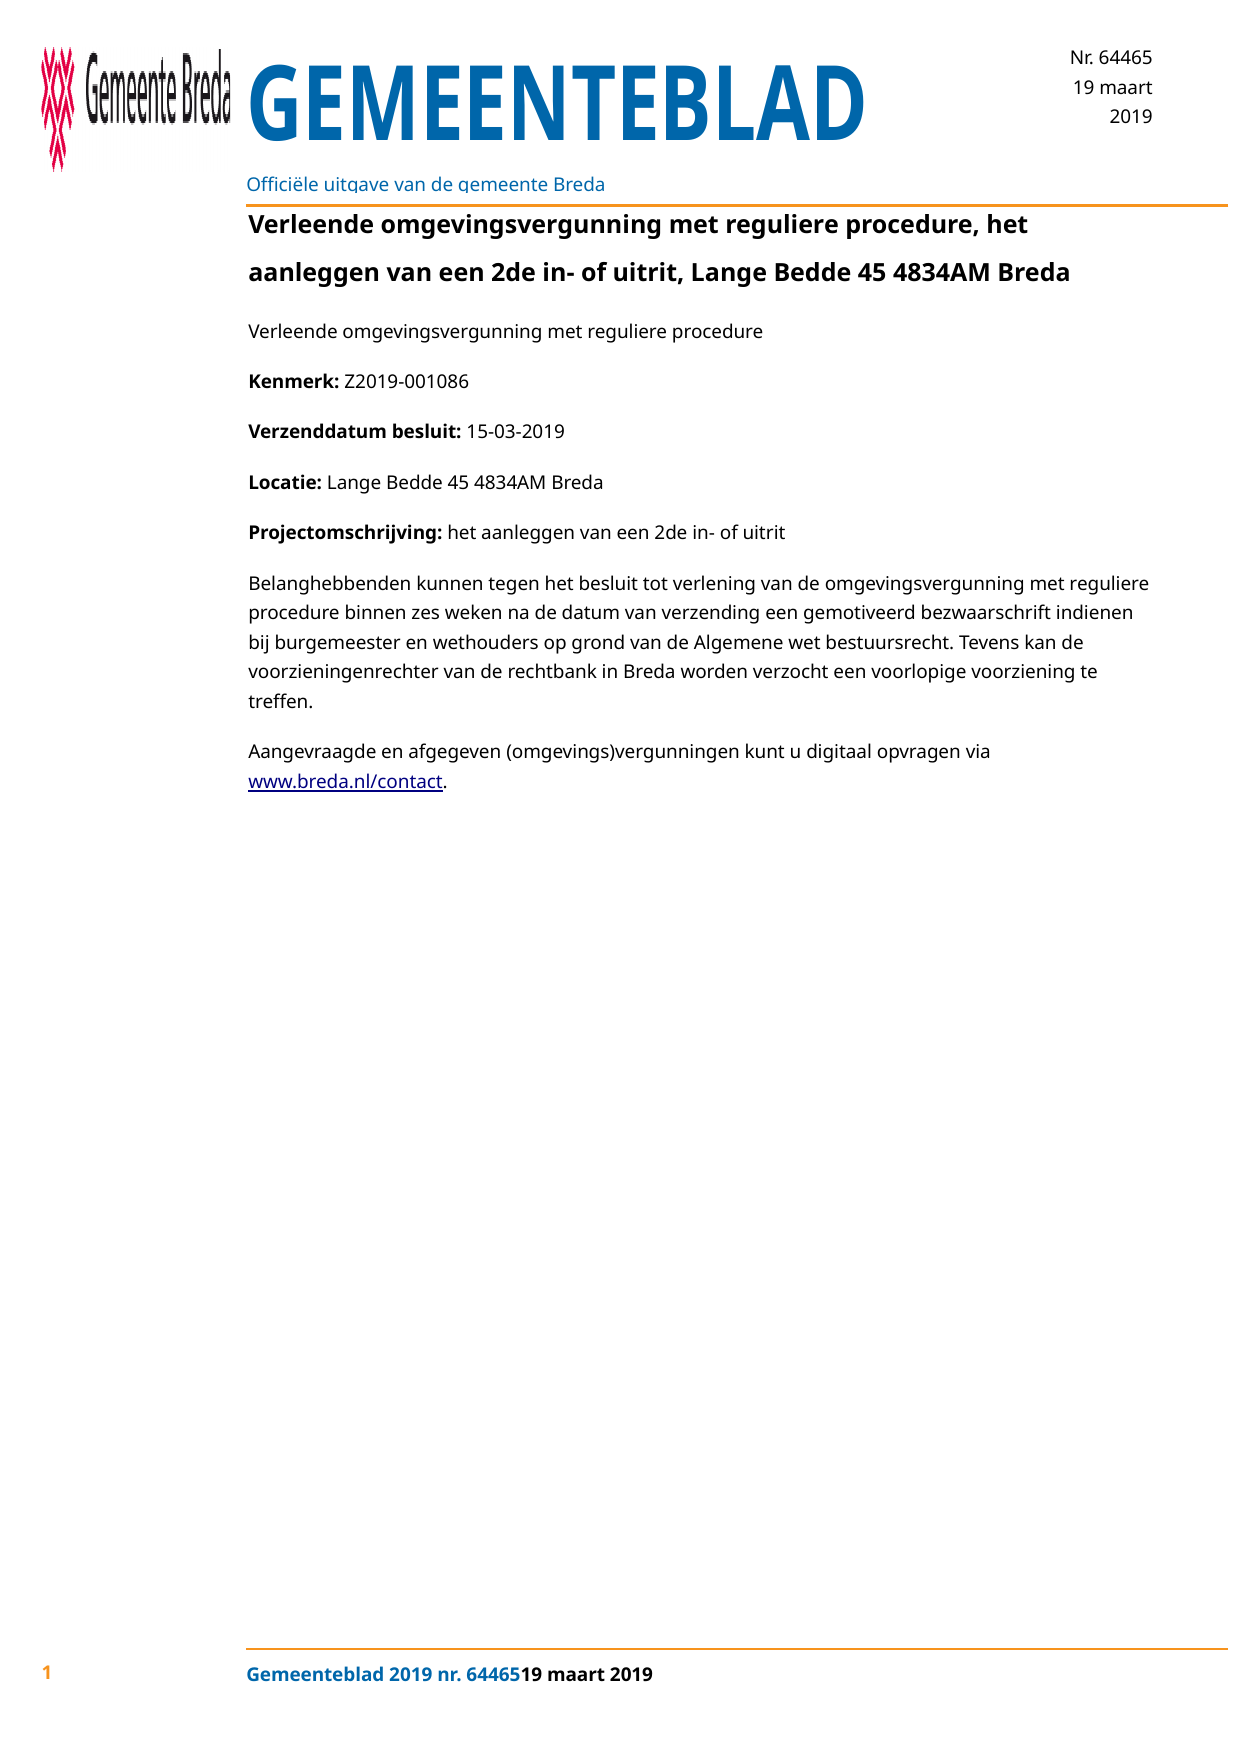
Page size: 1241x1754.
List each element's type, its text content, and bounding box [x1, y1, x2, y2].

text Locatie: Lange Bedde 45 4834AM Breda [248, 469, 1152, 495]
text Kenmerk: Z2019-001086 [248, 368, 1152, 394]
text Belanghebbenden kunnen tegen het besluit tot verlening van de omgevingsvergunning met reguliere procedure binnen zes weken na de datum van verzending een gemotiveerd bezwaarschrift indienen bij burgemeester en wethouders op grond van de Algemene wet bestuursrecht. Tevens kan de voorzieningenrechter van de rechtbank in Breda worden verzocht een voorlopige voorziening te treffen. [248, 570, 1152, 714]
text Projectomschrijving: het aanleggen van een 2de in- of uitrit [248, 519, 1152, 545]
text Verleende omgevingsvergunning met reguliere procedure, het aanleggen van een 2de in- of uitrit, Lange Bedde 45 4834AM Breda [248, 207, 1152, 288]
text Verleende omgevingsvergunning met reguliere procedure [248, 318, 1152, 344]
text Aangevraagde en afgegeven (omgevings)vergunningen kunt u digitaal opvragen via www.breda.nl/contact. [248, 739, 1152, 794]
picture [41, 47, 231, 172]
text Verzenddatum besluit: 15-03-2019 [248, 419, 1152, 444]
